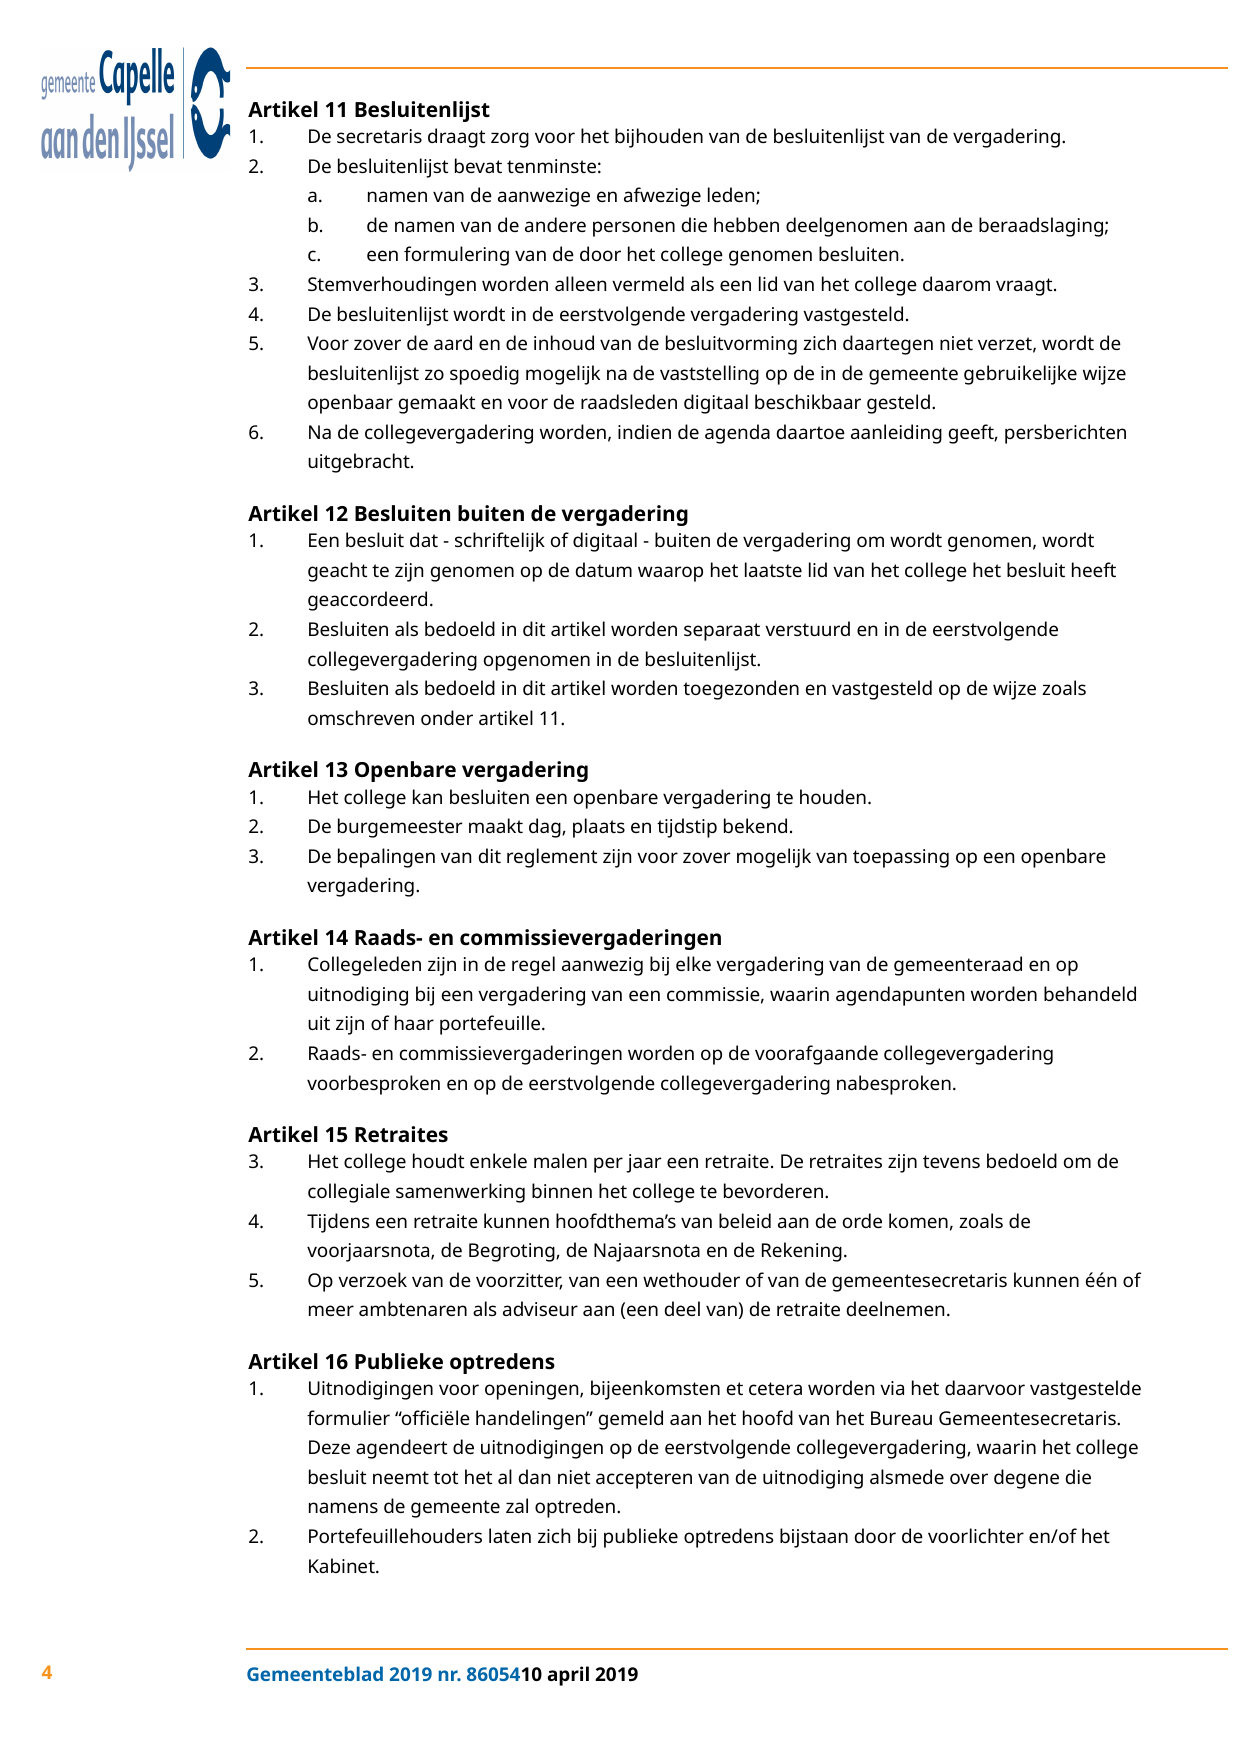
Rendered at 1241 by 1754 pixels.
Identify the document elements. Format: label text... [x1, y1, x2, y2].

text Artikel 12 Besluiten buiten de vergadering [248, 499, 1152, 527]
list De besluitenlijst wordt in de eerstvolgende vergadering vastgesteld. [248, 301, 1152, 326]
list Het college kan besluiten een openbare vergadering te houden. [248, 784, 1152, 809]
list namen van de aanwezige en afwezige leden; [307, 182, 1152, 208]
text Artikel 16 Publieke optredens [248, 1347, 1152, 1375]
list Uitnodigingen voor openingen, bijeenkomsten et cetera worden via het daarvoor vastgestelde formulier “officiële handelingen” gemeld aan het hoofd van het Bureau Gemeentesecretaris. Deze agendeert de uitnodigingen op de eerstvolgende collegevergadering, waarin het college besluit neemt tot het al dan niet accepteren van de uitnodiging alsmede over degene die namens de gemeente zal optreden. [248, 1375, 1152, 1519]
list Portefeuillehouders laten zich bij publieke optredens bijstaan door de voorlichter en/of het Kabinet. [248, 1523, 1152, 1579]
list De bepalingen van dit reglement zijn voor zover mogelijk van toepassing op een openbare vergadering. [248, 843, 1152, 898]
list De besluitenlijst bevat tenminste: [248, 153, 1152, 178]
list Collegeleden zijn in de regel aanwezig bij elke vergadering van de gemeenteraad en op uitnodiging bij een vergadering van een commissie, waarin agendapunten worden behandeld uit zijn of haar portefeuille. [248, 951, 1152, 1036]
list Stemverhoudingen worden alleen vermeld als een lid van het college daarom vraagt. [248, 271, 1152, 297]
text Artikel 14 Raads- en commissievergaderingen [248, 923, 1152, 951]
text Artikel 15 Retraites [248, 1120, 1152, 1149]
list Na de collegevergadering worden, indien de agenda daartoe aanleiding geeft, persberichten uitgebracht. [248, 419, 1152, 474]
text Artikel 13 Openbare vergadering [248, 755, 1152, 784]
text Artikel 11 Besluitenlijst [248, 95, 1152, 123]
list Besluiten als bedoeld in dit artikel worden separaat verstuurd en in de eerstvolgende collegevergadering opgenomen in de besluitenlijst. [248, 616, 1152, 672]
list Een besluit dat - schriftelijk of digitaal - buiten de vergadering om wordt genomen, wordt geacht te zijn genomen op de datum waarop het laatste lid van het college het besluit heeft geaccordeerd. [248, 527, 1152, 612]
list Op verzoek van de voorzitter, van een wethouder of van de gemeentesecretaris kunnen één of meer ambtenaren als adviseur aan (een deel van) de retraite deelnemen. [248, 1267, 1152, 1322]
list een formulering van de door het college genomen besluiten. [307, 242, 1152, 267]
list De secretaris draagt zorg voor het bijhouden van de besluitenlijst van de vergadering. [248, 123, 1152, 149]
list De burgemeester maakt dag, plaats en tijdstip bekend. [248, 813, 1152, 839]
picture [41, 47, 231, 172]
list Voor zover de aard en de inhoud van de besluitvorming zich daartegen niet verzet, wordt de besluitenlijst zo spoedig mogelijk na de vaststelling op de in de gemeente gebruikelijke wijze openbaar gemaakt en voor de raadsleden digitaal beschikbaar gesteld. [248, 330, 1152, 415]
list Tijdens een retraite kunnen hoofdthema’s van beleid aan de orde komen, zoals de voorjaarsnota, de Begroting, de Najaarsnota en de Rekening. [248, 1208, 1152, 1263]
list Besluiten als bedoeld in dit artikel worden toegezonden en vastgesteld op de wijze zoals omschreven onder artikel 11. [248, 675, 1152, 731]
list de namen van de andere personen die hebben deelgenomen aan de beraadslaging; [307, 212, 1152, 238]
list Raads- en commissievergaderingen worden op de voorafgaande collegevergadering voorbesproken en op de eerstvolgende collegevergadering nabesproken. [248, 1040, 1152, 1096]
list Het college houdt enkele malen per jaar een retraite. De retraites zijn tevens bedoeld om de collegiale samenwerking binnen het college te bevorderen. [248, 1149, 1152, 1204]
